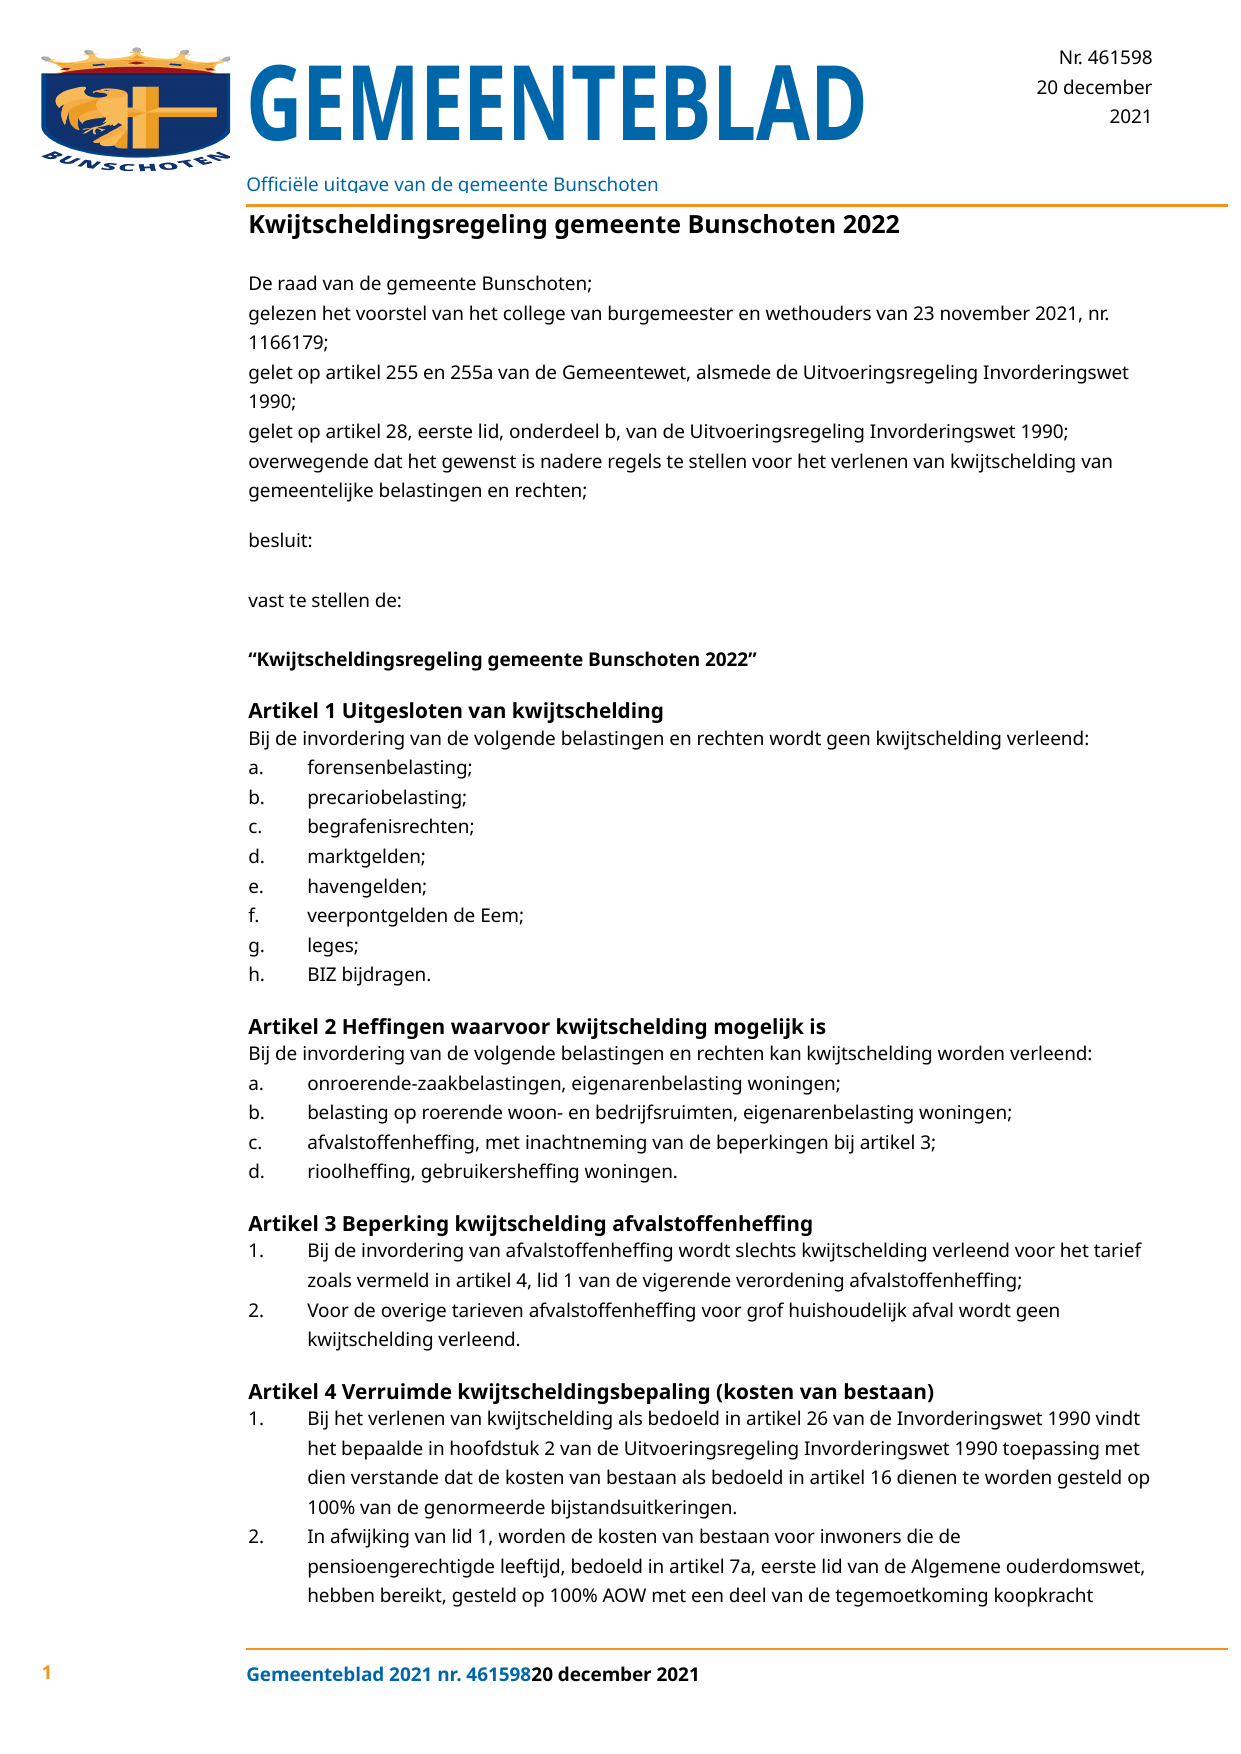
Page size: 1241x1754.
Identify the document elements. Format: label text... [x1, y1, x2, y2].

text De raad van de gemeente Bunschoten; [248, 270, 1152, 296]
text vast te stellen de: [248, 587, 1152, 613]
text Artikel 3 Beperking kwijtschelding afvalstoffenheffing [248, 1209, 1152, 1238]
text besluit: [248, 528, 1152, 553]
text Kwijtscheldingsregeling gemeente Bunschoten 2022 [248, 207, 1152, 241]
list Bij het verlenen van kwijtschelding als bedoeld in artikel 26 van de Invorderingswet 1990 vindt het bepaalde in hoofdstuk 2 van de Uitvoeringsregeling Invorderingswet 1990 toepassing met dien verstande dat de kosten van bestaan als bedoeld in artikel 16 dienen te worden gesteld op 100% van de genormeerde bijstandsuitkeringen. [248, 1405, 1152, 1520]
list BIZ bijdragen. [248, 962, 1152, 987]
text Artikel 1 Uitgesloten van kwijtschelding [248, 696, 1152, 725]
text gelezen het voorstel van het college van burgemeester en wethouders van 23 november 2021, nr. 1166179; [248, 300, 1152, 355]
list afvalstoffenheffing, met inachtneming van de beperkingen bij artikel 3; [248, 1129, 1152, 1155]
list forensenbelasting; [248, 754, 1152, 780]
text Artikel 2 Heffingen waarvoor kwijtschelding mogelijk is [248, 1012, 1152, 1040]
list veerpontgelden de Eem; [248, 902, 1152, 928]
text gelet op artikel 255 en 255a van de Gemeentewet, alsmede de Uitvoeringsregeling Invorderingswet 1990; [248, 359, 1152, 414]
text overwegende dat het gewenst is nadere regels te stellen voor het verlenen van kwijtschelding van gemeentelijke belastingen en rechten; [248, 448, 1152, 503]
list precariobelasting; [248, 784, 1152, 810]
text Bij de invordering van de volgende belastingen en rechten wordt geen kwijtschelding verleend: [248, 725, 1152, 751]
text gelet op artikel 28, eerste lid, onderdeel b, van de Uitvoeringsregeling Invorderingswet 1990; [248, 418, 1152, 444]
list begrafenisrechten; [248, 814, 1152, 839]
list Bij de invordering van afvalstoffenheffing wordt slechts kwijtschelding verleend voor het tarief zoals vermeld in artikel 4, lid 1 van de vigerende verordening afvalstoffenheffing; [248, 1238, 1152, 1293]
list rioolheffing, gebruikersheffing woningen. [248, 1159, 1152, 1184]
list Voor de overige tarieven afvalstoffenheffing voor grof huishoudelijk afval wordt geen kwijtschelding verleend. [248, 1297, 1152, 1352]
list havengelden; [248, 873, 1152, 898]
list belasting op roerende woon- en bedrijfsruimten, eigenarenbelasting woningen; [248, 1099, 1152, 1125]
list leges; [248, 932, 1152, 958]
picture [41, 47, 231, 172]
list marktgelden; [248, 843, 1152, 869]
text Bij de invordering van de volgende belastingen en rechten kan kwijtschelding worden verleend: [248, 1040, 1152, 1066]
list In afwijking van lid 1, worden de kosten van bestaan voor inwoners die de pensioengerechtigde leeftijd, bedoeld in artikel 7a, eerste lid van de Algemene ouderdomswet, hebben bereikt, gesteld op 100% AOW met een deel van de tegemoetkoming koopkracht [248, 1523, 1152, 1608]
list onroerende-zaakbelastingen, eigenarenbelasting woningen; [248, 1070, 1152, 1096]
text Artikel 4 Verruimde kwijtscheldingsbepaling (kosten van bestaan) [248, 1377, 1152, 1405]
text “Kwijtscheldingsregeling gemeente Bunschoten 2022” [248, 646, 1152, 672]
